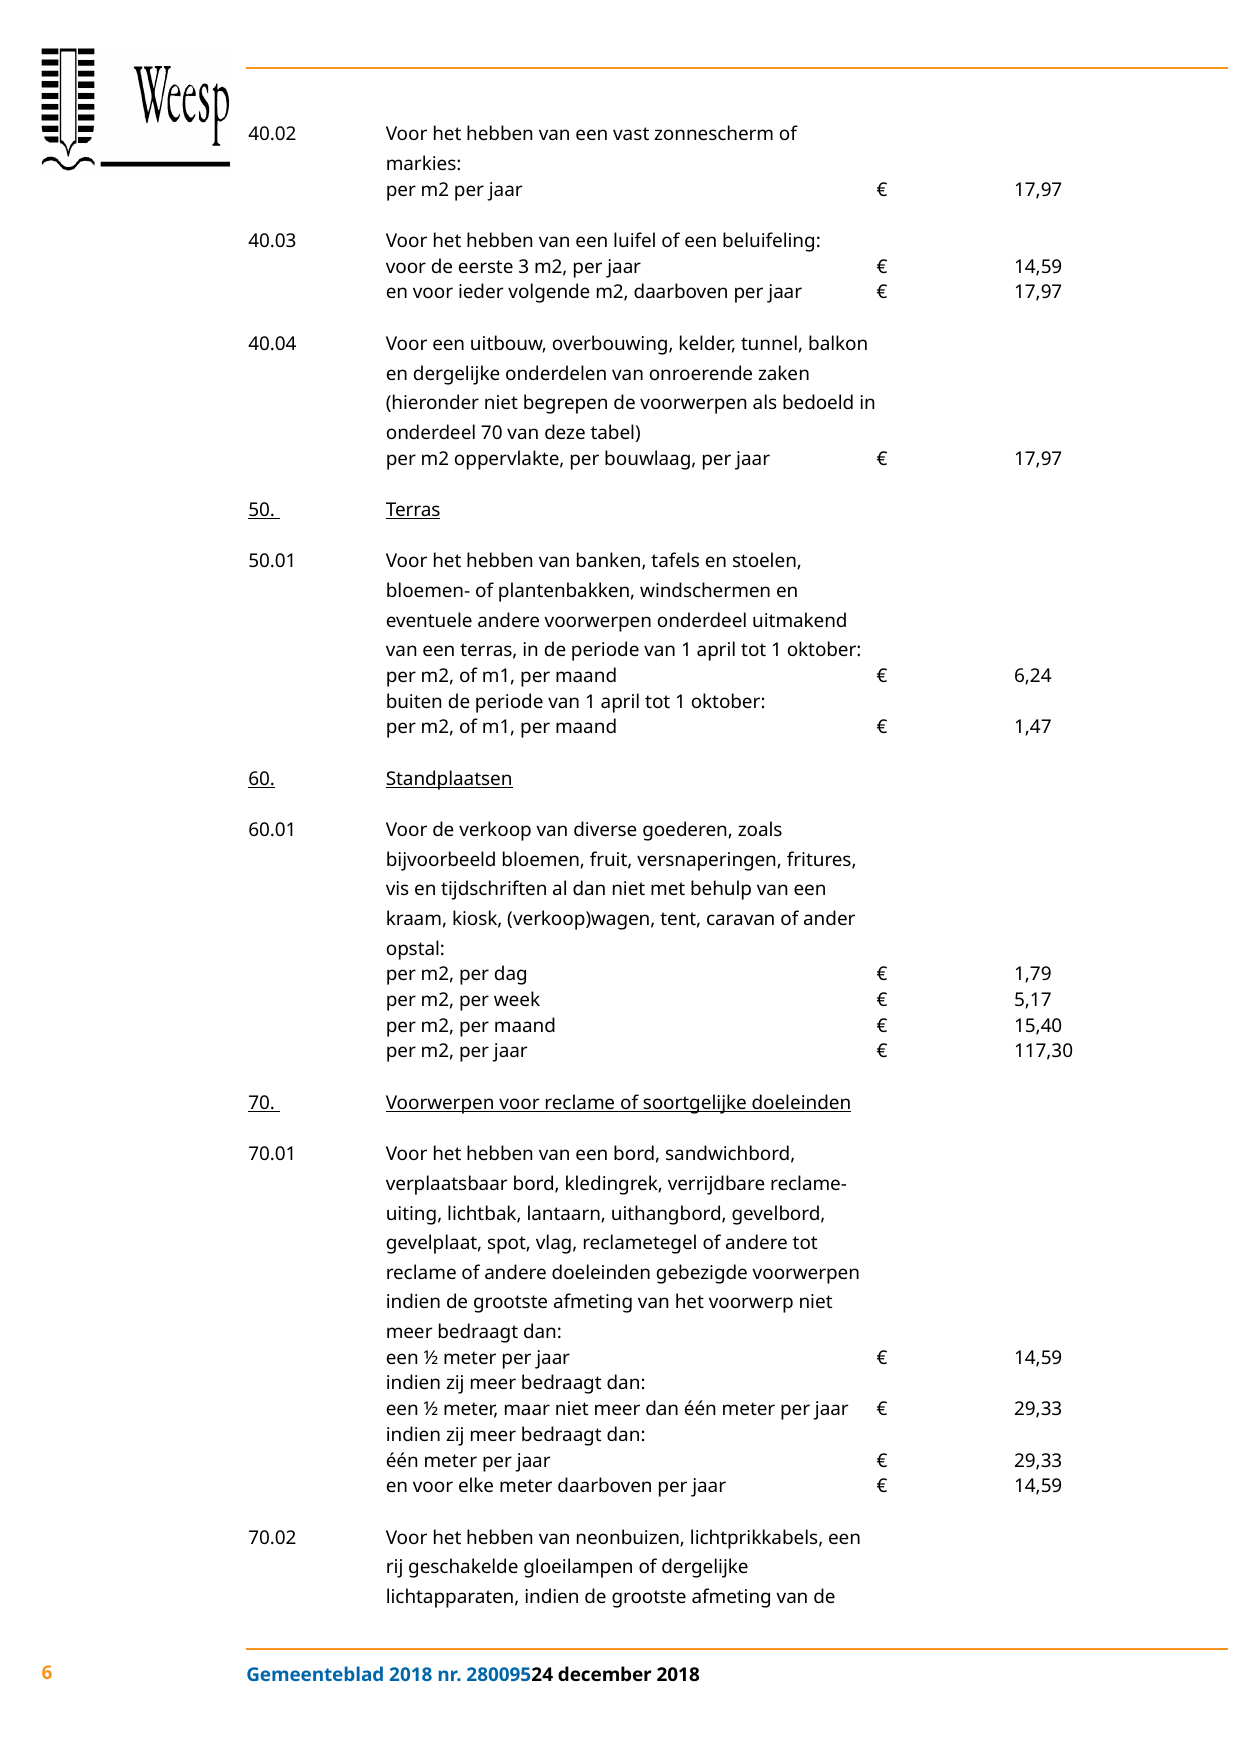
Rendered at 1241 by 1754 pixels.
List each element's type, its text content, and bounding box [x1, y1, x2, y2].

table_cell [876, 816, 1014, 961]
table_cell [248, 961, 386, 986]
table_cell [248, 95, 386, 121]
table_cell per m2, of m1, per maand [386, 714, 876, 739]
table_cell [1014, 1498, 1152, 1524]
table_cell 5,17 [1014, 986, 1152, 1012]
table_cell [248, 202, 386, 227]
table_cell [248, 791, 386, 816]
table_cell [876, 202, 1014, 227]
table_cell [876, 791, 1014, 816]
table_cell per m2 oppervlakte, per bouwlaag, per jaar [386, 445, 876, 470]
table_cell 70.02 [248, 1524, 386, 1609]
table_cell [876, 121, 1014, 176]
table_cell indien zij meer bedraagt dan: [386, 1370, 876, 1395]
table_cell [1014, 548, 1152, 662]
table_cell [248, 1344, 386, 1369]
table_cell [248, 662, 386, 688]
table_cell 60.01 [248, 816, 386, 961]
table_cell Terras [386, 496, 876, 522]
table_cell [248, 1421, 386, 1447]
table_cell Voor de verkoop van diverse goederen, zoals bijvoorbeeld bloemen, fruit, versnaperingen, fritures, vis en tijdschriften al dan niet met behulp van een kraam, kiosk, (verkoop)wagen, tent, caravan of ander opstal: [386, 816, 876, 961]
table_cell [1014, 1115, 1152, 1141]
table_cell [876, 1064, 1014, 1089]
table_cell 40.03 [248, 227, 386, 253]
table_cell 29,33 [1014, 1447, 1152, 1472]
table_cell indien zij meer bedraagt dan: [386, 1421, 876, 1447]
table_cell € [876, 662, 1014, 688]
table_cell [876, 1141, 1014, 1344]
table_cell [248, 1038, 386, 1063]
table_cell Standplaatsen [386, 765, 876, 791]
table_cell [248, 739, 386, 765]
table_cell [248, 305, 386, 330]
table_cell 40.04 [248, 330, 386, 445]
table_cell [248, 1370, 386, 1395]
table_cell € [876, 1447, 1014, 1472]
table_cell [1014, 305, 1152, 330]
table_cell [248, 1064, 386, 1089]
table_cell [248, 1447, 386, 1472]
table_cell [1014, 765, 1152, 791]
table_cell [876, 1421, 1014, 1447]
table_cell 29,33 [1014, 1395, 1152, 1421]
table_cell 15,40 [1014, 1012, 1152, 1038]
table_cell [386, 1115, 876, 1141]
table_cell € [876, 253, 1014, 279]
table_cell [248, 1395, 386, 1421]
table_cell [248, 445, 386, 470]
table_cell per m2, of m1, per maand [386, 662, 876, 688]
table_cell € [876, 279, 1014, 304]
table_cell [1014, 330, 1152, 445]
table_cell [1014, 202, 1152, 227]
table_cell 1,47 [1014, 714, 1152, 739]
table_cell en voor elke meter daarboven per jaar [386, 1473, 876, 1498]
table_cell [876, 1089, 1014, 1115]
table_cell [876, 1498, 1014, 1524]
table_cell [1014, 739, 1152, 765]
table_cell € [876, 961, 1014, 986]
table_cell [876, 522, 1014, 548]
table_cell [876, 1524, 1014, 1609]
table_cell € [876, 1395, 1014, 1421]
table_cell per m2, per maand [386, 1012, 876, 1038]
table_cell € [876, 445, 1014, 470]
table_cell Voor een uitbouw, overbouwing, kelder, tunnel, balkon en dergelijke onderdelen van onroerende zaken (hieronder niet begrepen de voorwerpen als bedoeld in onderdeel 70 van deze tabel) [386, 330, 876, 445]
table_cell 70.01 [248, 1141, 386, 1344]
table_cell 14,59 [1014, 253, 1152, 279]
table_cell [248, 253, 386, 279]
table_cell [1014, 95, 1152, 121]
table_cell een ½ meter, maar niet meer dan één meter per jaar [386, 1395, 876, 1421]
table_cell € [876, 1012, 1014, 1038]
table_cell Voor het hebben van neonbuizen, lichtprikkabels, een rij geschakelde gloeilampen of dergelijke lichtapparaten, indien de grootste afmeting van de [386, 1524, 876, 1609]
table_cell [386, 739, 876, 765]
table_cell één meter per jaar [386, 1447, 876, 1472]
table_cell 40.02 [248, 121, 386, 176]
table_cell [248, 986, 386, 1012]
table_cell [386, 305, 876, 330]
table_cell [1014, 791, 1152, 816]
table_cell [1014, 1089, 1152, 1115]
table_cell Voor het hebben van een bord, sandwichbord, verplaatsbaar bord, kledingrek, verrijdbare reclame-uiting, lichtbak, lantaarn, uithangbord, gevelbord, gevelplaat, spot, vlag, reclametegel of andere tot reclame of andere doeleinden gebezigde voorwerpen indien de grootste afmeting van het voorwerp niet meer bedraagt dan: [386, 1141, 876, 1344]
table_cell [876, 1115, 1014, 1141]
table_cell Voor het hebben van banken, tafels en stoelen, bloemen- of plantenbakken, windschermen en eventuele andere voorwerpen onderdeel uitmakend van een terras, in de periode van 1 april tot 1 oktober: [386, 548, 876, 662]
table_cell [248, 688, 386, 713]
table_cell [876, 305, 1014, 330]
table_cell Voor het hebben van een vast zonnescherm of markies: [386, 121, 876, 176]
table_cell [1014, 1421, 1152, 1447]
table_cell [248, 1473, 386, 1498]
table_cell [386, 522, 876, 548]
table_cell [248, 176, 386, 202]
table_cell 70. [248, 1089, 386, 1115]
table_cell per m2, per dag [386, 961, 876, 986]
table_cell [1014, 1141, 1152, 1344]
table_cell [876, 765, 1014, 791]
table_cell 117,30 [1014, 1038, 1152, 1063]
table_cell [876, 227, 1014, 253]
table_cell € [876, 1473, 1014, 1498]
table_cell [876, 95, 1014, 121]
table_cell [386, 95, 876, 121]
table_cell [1014, 1370, 1152, 1395]
table_cell Voorwerpen voor reclame of soortgelijke doeleinden [386, 1089, 876, 1115]
table_cell [876, 688, 1014, 713]
table_cell [1014, 816, 1152, 961]
table_cell [248, 279, 386, 304]
table_cell 17,97 [1014, 445, 1152, 470]
table_cell € [876, 1038, 1014, 1063]
table_cell [876, 496, 1014, 522]
table_cell [1014, 121, 1152, 176]
table_cell [386, 1064, 876, 1089]
table_cell per m2, per week [386, 986, 876, 1012]
table_cell € [876, 714, 1014, 739]
table_cell € [876, 1344, 1014, 1369]
table_cell [1014, 227, 1152, 253]
table_cell Voor het hebben van een luifel of een beluifeling: [386, 227, 876, 253]
table_cell [1014, 522, 1152, 548]
table_cell per m2 per jaar [386, 176, 876, 202]
table_cell [1014, 1524, 1152, 1609]
table_cell 6,24 [1014, 662, 1152, 688]
table_cell [1014, 1064, 1152, 1089]
table_cell [876, 1370, 1014, 1395]
table_cell 50.01 [248, 548, 386, 662]
table_cell € [876, 986, 1014, 1012]
table_cell [386, 470, 876, 496]
table_cell [248, 1115, 386, 1141]
table_cell [876, 330, 1014, 445]
table_cell 1,79 [1014, 961, 1152, 986]
table_cell 50. [248, 496, 386, 522]
table_cell [386, 1498, 876, 1524]
table_cell 17,97 [1014, 279, 1152, 304]
table_cell [1014, 470, 1152, 496]
table_cell [386, 202, 876, 227]
table_cell [876, 739, 1014, 765]
table_cell [248, 1498, 386, 1524]
table_cell [248, 470, 386, 496]
table_cell [876, 470, 1014, 496]
table_cell [248, 714, 386, 739]
table_cell [248, 1012, 386, 1038]
table_cell 14,59 [1014, 1473, 1152, 1498]
table_cell [1014, 496, 1152, 522]
table_cell buiten de periode van 1 april tot 1 oktober: [386, 688, 876, 713]
table_cell [876, 548, 1014, 662]
table_cell [386, 791, 876, 816]
table_cell € [876, 176, 1014, 202]
table_cell voor de eerste 3 m2, per jaar [386, 253, 876, 279]
table_cell 17,97 [1014, 176, 1152, 202]
table_cell [1014, 688, 1152, 713]
table_cell 14,59 [1014, 1344, 1152, 1369]
table_cell [248, 522, 386, 548]
table_cell per m2, per jaar [386, 1038, 876, 1063]
table_cell een ½ meter per jaar [386, 1344, 876, 1369]
table_cell 60. [248, 765, 386, 791]
table_cell en voor ieder volgende m2, daarboven per jaar [386, 279, 876, 304]
picture [41, 47, 231, 172]
